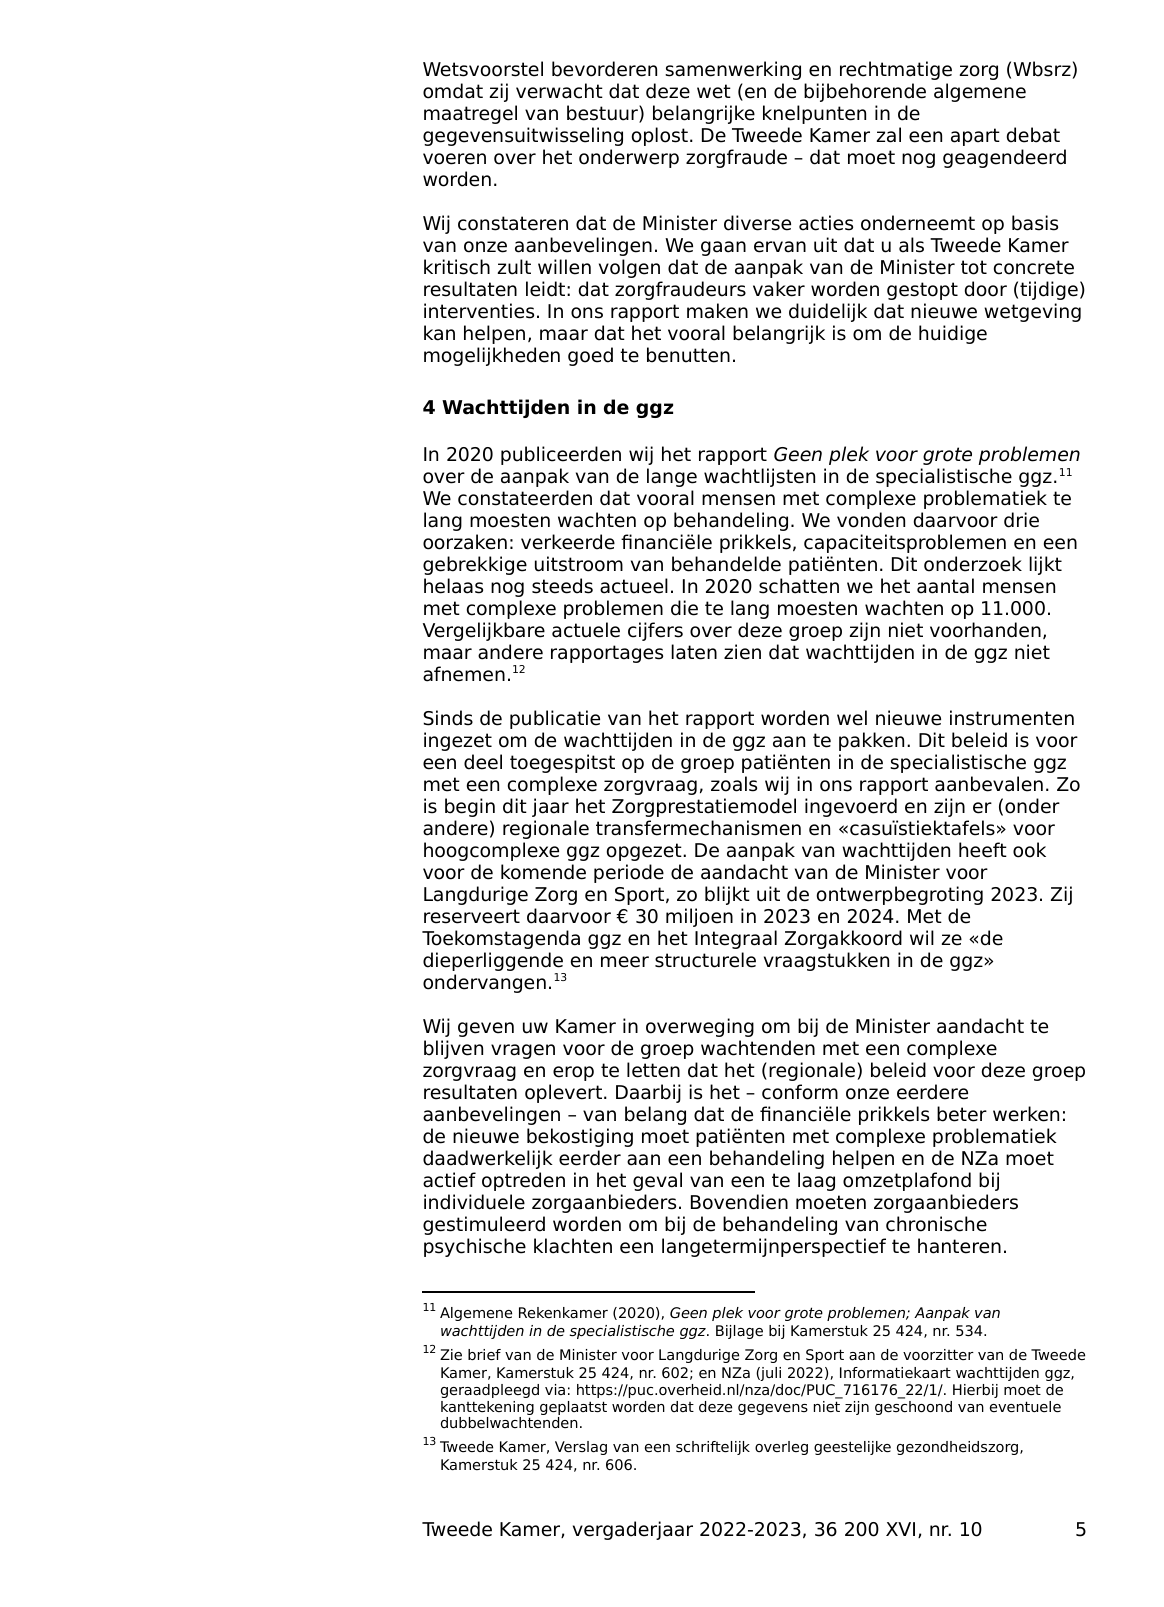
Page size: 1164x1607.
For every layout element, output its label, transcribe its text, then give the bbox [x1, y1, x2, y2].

text Algemene Rekenkamer (2020), Geen plek voor grote problemen; Aanpak van wachttijden in de specialistische ggz. Bijlage bij Kamerstuk 25 424, nr. 534. [422, 1301, 1087, 1340]
subtitle 4 Wachttijden in de ggz [422, 397, 1087, 419]
text Wij constateren dat de Minister diverse acties onderneemt op basis van onze aanbevelingen. We gaan ervan uit dat u als Tweede Kamer kritisch zult willen volgen dat de aanpak van de Minister tot concrete resultaten leidt: dat zorgfraudeurs vaker worden gestopt door (tijdige) interventies. In ons rapport maken we duidelijk dat nieuwe wetgeving kan helpen, maar dat het vooral belangrijk is om de huidige mogelijkheden goed te benutten. [422, 213, 1087, 367]
text Zie brief van de Minister voor Langdurige Zorg en Sport aan de voorzitter van de Tweede Kamer, Kamerstuk 25 424, nr. 602; en NZa (juli 2022), Informatiekaart wachttijden ggz, geraadpleegd via: https://puc.overheid.nl/nza/doc/PUC_716176_22/1/. Hierbij moet de kanttekening geplaatst worden dat deze gegevens niet zijn geschoond van eventuele dubbelwachtenden. [422, 1343, 1087, 1432]
text Tweede Kamer, Verslag van een schriftelijk overleg geestelijke gezondheidszorg, Kamerstuk 25 424, nr. 606. [422, 1435, 1087, 1474]
text Sinds de publicatie van het rapport worden wel nieuwe instrumenten ingezet om de wachttijden in de ggz aan te pakken. Dit beleid is voor een deel toegespitst op de groep patiënten in de specialistische ggz met een complexe zorgvraag, zoals wij in ons rapport aanbevalen. Zo is begin dit jaar het Zorgprestatiemodel ingevoerd en zijn er (onder andere) regionale transfermechanismen en «casuïstiektafels» voor hoogcomplexe ggz opgezet. De aanpak van wachttijden heeft ook voor de komende periode de aandacht van de Minister voor Langdurige Zorg en Sport, zo blijkt uit de ontwerpbegroting 2023. Zij reserveert daarvoor € 30 miljoen in 2023 en 2024. Met de Toekomstagenda ggz en het Integraal Zorgakkoord wil ze «de dieperliggende en meer structurele vraagstukken in de ggz» ondervangen. [422, 708, 1087, 994]
text Wetsvoorstel bevorderen samenwerking en rechtmatige zorg (Wbsrz) omdat zij verwacht dat deze wet (en de bijbehorende algemene maatregel van bestuur) belangrijke knelpunten in de gegevensuitwisseling oplost. De Tweede Kamer zal een apart debat voeren over het onderwerp zorgfraude – dat moet nog geagendeerd worden. [422, 59, 1087, 191]
text Wij geven uw Kamer in overweging om bij de Minister aandacht te blijven vragen voor de groep wachtenden met een complexe zorgvraag en erop te letten dat het (regionale) beleid voor deze groep resultaten oplevert. Daarbij is het – conform onze eerdere aanbevelingen – van belang dat de financiële prikkels beter werken: de nieuwe bekostiging moet patiënten met complexe problematiek daadwerkelijk eerder aan een behandeling helpen en de NZa moet actief optreden in het geval van een te laag omzetplafond bij individuele zorgaanbieders. Bovendien moeten zorgaanbieders gestimuleerd worden om bij de behandeling van chronische psychische klachten een langetermijnperspectief te hanteren. [422, 1016, 1087, 1258]
text In 2020 publiceerden wij het rapport Geen plek voor grote problemen over de aanpak van de lange wachtlijsten in de specialistische ggz. We constateerden dat vooral mensen met complexe problematiek te lang moesten wachten op behandeling. We vonden daarvoor drie oorzaken: verkeerde financiële prikkels, capaciteitsproblemen en een gebrekkige uitstroom van behandelde patiënten. Dit onderzoek lijkt helaas nog steeds actueel. In 2020 schatten we het aantal mensen met complexe problemen die te lang moesten wachten op 11.000. Vergelijkbare actuele cijfers over deze groep zijn niet voorhanden, maar andere rapportages laten zien dat wachttijden in de ggz niet afnemen. [422, 444, 1087, 686]
